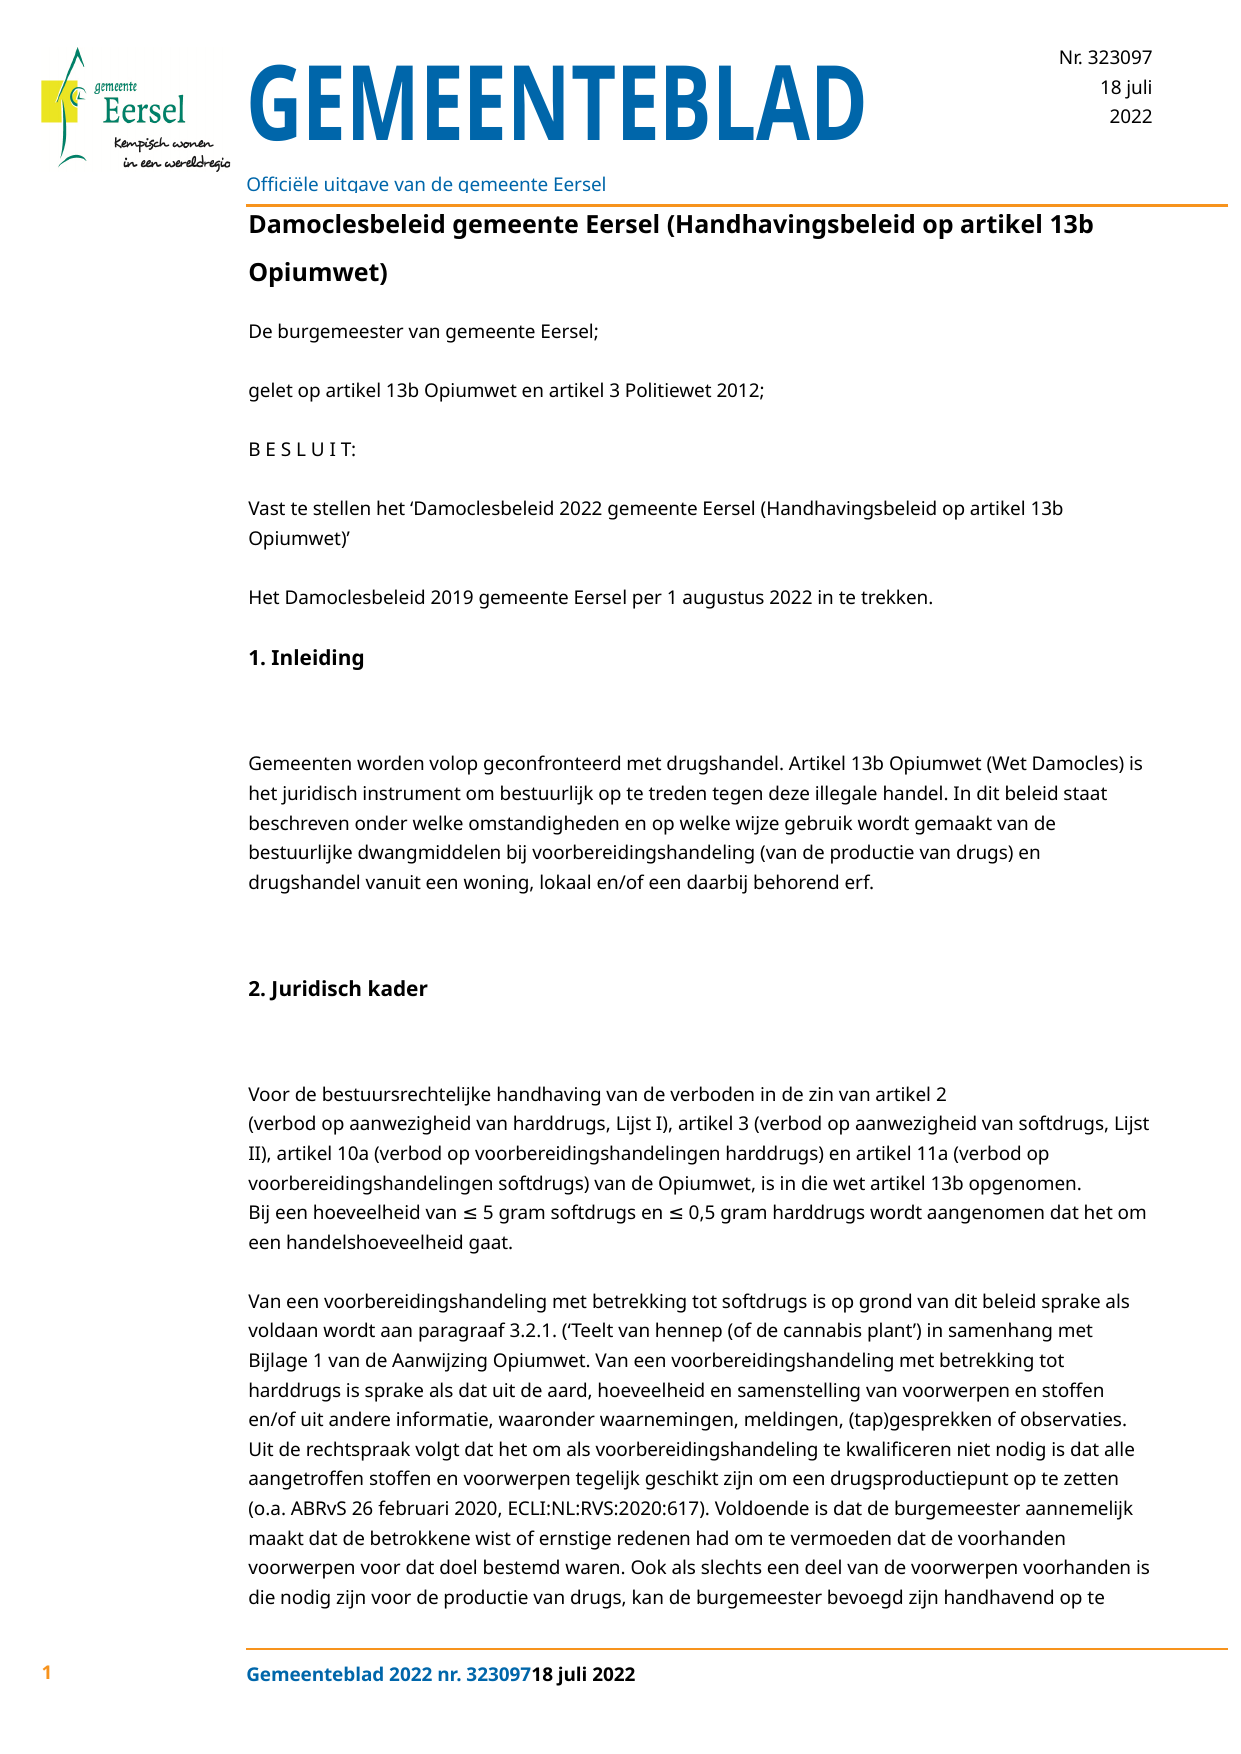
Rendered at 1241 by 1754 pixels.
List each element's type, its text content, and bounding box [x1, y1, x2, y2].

text Vast te stellen het ‘Damoclesbeleid 2022 gemeente Eersel (Handhavingsbeleid op artikel 13b Opiumwet)’ [248, 495, 1152, 551]
text Damoclesbeleid gemeente Eersel (Handhavingsbeleid op artikel 13b Opiumwet) [248, 207, 1152, 288]
text Het Damoclesbeleid 2019 gemeente Eersel per 1 augustus 2022 in te trekken. [248, 584, 1152, 610]
text B E S L U I T: [248, 436, 1152, 462]
text Gemeenten worden volop geconfronteerd met drugshandel. Artikel 13b Opiumwet (Wet Damocles) is het juridisch instrument om bestuurlijk op te treden tegen deze illegale handel. In dit beleid staat beschreven onder welke omstandigheden en op welke wijze gebruik wordt gemaakt van de bestuurlijke dwangmiddelen bij voorbereidingshandeling (van de productie van drugs) en drugshandel vanuit een woning, lokaal en/of een daarbij behorend erf. [248, 751, 1152, 895]
text De burgemeester van gemeente Eersel; [248, 318, 1152, 344]
text Van een voorbereidingshandeling met betrekking tot softdrugs is op grond van dit beleid sprake als voldaan wordt aan paragraaf 3.2.1. (‘Teelt van hennep (of de cannabis plant’) in samenhang met Bijlage 1 van de Aanwijzing Opiumwet. Van een voorbereidingshandeling met betrekking tot harddrugs is sprake als dat uit de aard, hoeveelheid en samenstelling van voorwerpen en stoffen en/of uit andere informatie, waaronder waarnemingen, meldingen, (tap)gesprekken of observaties. Uit de rechtspraak volgt dat het om als voorbereidingshandeling te kwalificeren niet nodig is dat alle aangetroffen stoffen en voorwerpen tegelijk geschikt zijn om een drugsproductiepunt op te zetten (o.a. ABRvS 26 februari 2020, ECLI:NL:RVS:2020:617). Voldoende is dat de burgemeester aannemelijk maakt dat de betrokkene wist of ernstige redenen had om te vermoeden dat de voorhanden voorwerpen voor dat doel bestemd waren. Ook als slechts een deel van de voorwerpen voorhanden is die nodig zijn voor de productie van drugs, kan de burgemeester bevoegd zijn handhavend op te [248, 1288, 1152, 1610]
text (verbod op aanwezigheid van harddrugs, Lijst I), artikel 3 (verbod op aanwezigheid van softdrugs, Lijst II), artikel 10a (verbod op voorbereidingshandelingen harddrugs) en artikel 11a (verbod op voorbereidingshandelingen softdrugs) van de Opiumwet, is in die wet artikel 13b opgenomen. [248, 1111, 1152, 1196]
text 1. Inleiding [248, 643, 1152, 672]
picture [41, 47, 231, 172]
text gelet op artikel 13b Opiumwet en artikel 3 Politiewet 2012; [248, 377, 1152, 403]
text Voor de bestuursrechtelijke handhaving van de verboden in de zin van artikel 2 [248, 1081, 1152, 1107]
text Bij een hoeveelheid van ≤ 5 gram softdrugs en ≤ 0,5 gram harddrugs wordt aangenomen dat het om een handelshoeveelheid gaat. [248, 1199, 1152, 1255]
text 2. Juridisch kader [248, 974, 1152, 1002]
